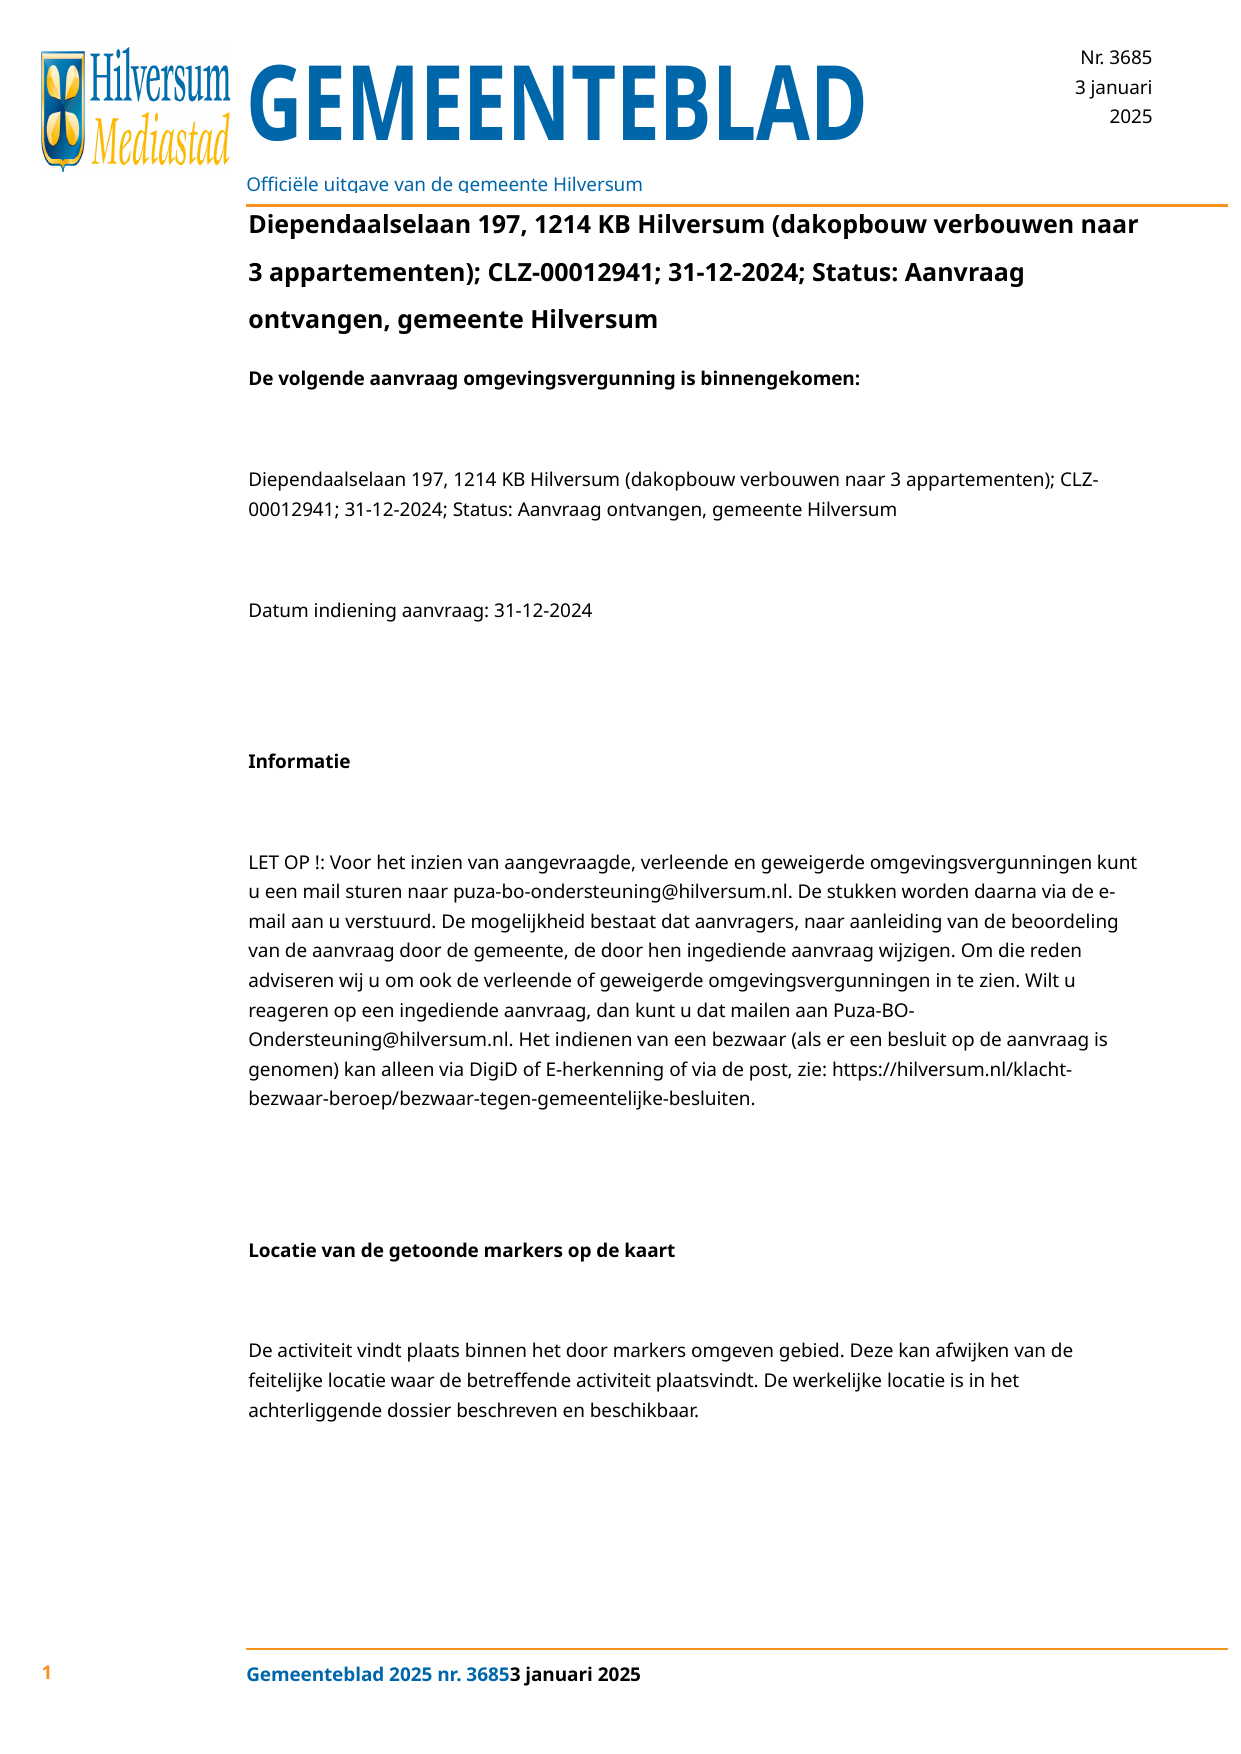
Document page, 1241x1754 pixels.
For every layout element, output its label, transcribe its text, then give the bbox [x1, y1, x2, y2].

text Locatie van de getoonde markers op de kaart [248, 1237, 1152, 1262]
text Informatie [248, 748, 1152, 774]
text De volgende aanvraag omgevingsvergunning is binnengekomen: [248, 366, 1152, 391]
picture [41, 47, 231, 172]
text Diependaalselaan 197, 1214 KB Hilversum (dakopbouw verbouwen naar 3 appartementen); CLZ-00012941; 31-12-2024; Status: Aanvraag ontvangen, gemeente Hilversum [248, 207, 1152, 336]
text Diependaalselaan 197, 1214 KB Hilversum (dakopbouw verbouwen naar 3 appartementen); CLZ-00012941; 31-12-2024; Status: Aanvraag ontvangen, gemeente Hilversum [248, 466, 1152, 522]
text Datum indiening aanvraag: 31-12-2024 [248, 597, 1152, 622]
text LET OP !: Voor het inzien van aangevraagde, verleende en geweigerde omgevingsvergunningen kunt u een mail sturen naar puza-bo-ondersteuning@hilversum.nl. De stukken worden daarna via de e-mail aan u verstuurd. De mogelijkheid bestaat dat aanvragers, naar aanleiding van de beoordeling van de aanvraag door de gemeente, de door hen ingediende aanvraag wijzigen. Om die reden adviseren wij u om ook de verleende of geweigerde omgevingsvergunningen in te zien. Wilt u reageren op een ingediende aanvraag, dan kunt u dat mailen aan Puza-BO-Ondersteuning@hilversum.nl. Het indienen van een bezwaar (als er een besluit op de aanvraag is genomen) kan alleen via DigiD of E-herkenning of via de post, zie: https://hilversum.nl/klacht-bezwaar-beroep/bezwaar-tegen-gemeentelijke-besluiten. [248, 849, 1152, 1111]
text De activiteit vindt plaats binnen het door markers omgeven gebied. Deze kan afwijken van de feitelijke locatie waar de betreffende activiteit plaatsvindt. De werkelijke locatie is in het achterliggende dossier beschreven en beschikbaar. [248, 1338, 1152, 1422]
